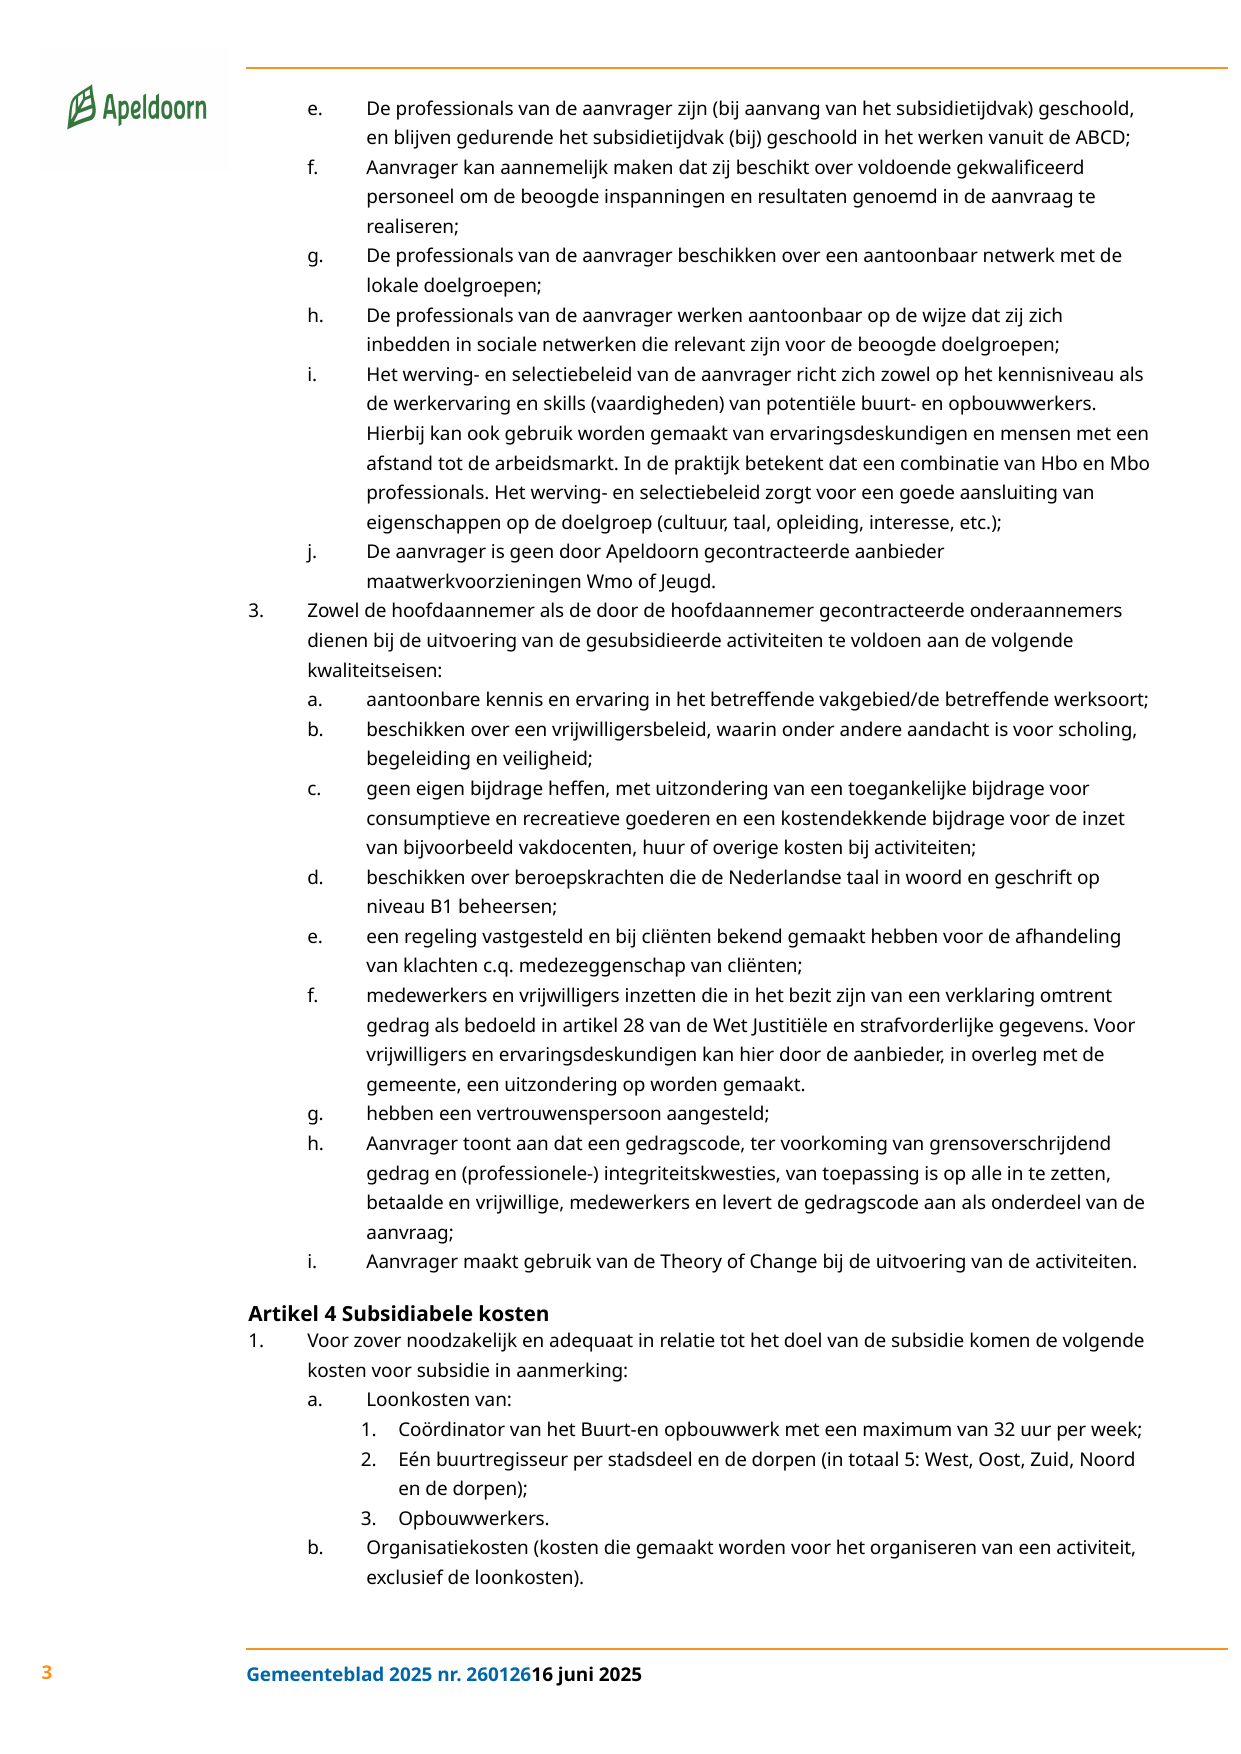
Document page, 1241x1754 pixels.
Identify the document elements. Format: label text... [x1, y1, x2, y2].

list Opbouwwerkers. [361, 1505, 1152, 1531]
list beschikken over beroepskrachten die de Nederlandse taal in woord en geschrift op niveau B1 beheersen; [307, 864, 1152, 919]
list Het werving- en selectiebeleid van de aanvrager richt zich zowel op het kennisniveau als de werkervaring en skills (vaardigheden) van potentiële buurt- en opbouwwerkers. Hierbij kan ook gebruik worden gemaakt van ervaringsdeskundigen en mensen met een afstand tot de arbeidsmarkt. In de praktijk betekent dat een combinatie van Hbo en Mbo professionals. Het werving- en selectiebeleid zorgt voor een goede aansluiting van eigenschappen op de doelgroep (cultuur, taal, opleiding, interesse, etc.); [307, 361, 1152, 535]
list De professionals van de aanvrager zijn (bij aanvang van het subsidietijdvak) geschoold, en blijven gedurende het subsidietijdvak (bij) geschoold in het werken vanuit de ABCD; [307, 95, 1152, 150]
list een regeling vastgesteld en bij cliënten bekend gemaakt hebben voor de afhandeling van klachten c.q. medezeggenschap van cliënten; [307, 923, 1152, 978]
list Coördinator van het Buurt-en opbouwwerk met een maximum van 32 uur per week; [361, 1416, 1152, 1442]
list Aanvrager toont aan dat een gedragscode, ter voorkoming van grensoverschrijdend gedrag en (professionele-) integriteitskwesties, van toepassing is op alle in te zetten, betaalde en vrijwillige, medewerkers en levert de gedragscode aan als onderdeel van de aanvraag; [307, 1130, 1152, 1245]
text Artikel 4 Subsidiabele kosten [248, 1299, 1152, 1327]
list geen eigen bijdrage heffen, met uitzondering van een toegankelijke bijdrage voor consumptieve en recreatieve goederen en een kostendekkende bijdrage voor de inzet van bijvoorbeeld vakdocenten, huur of overige kosten bij activiteiten; [307, 775, 1152, 860]
list beschikken over een vrijwilligersbeleid, waarin onder andere aandacht is voor scholing, begeleiding en veiligheid; [307, 716, 1152, 771]
picture [41, 47, 231, 172]
list Loonkosten van: [307, 1387, 1152, 1412]
list medewerkers en vrijwilligers inzetten die in het bezit zijn van een verklaring omtrent gedrag als bedoeld in artikel 28 van de Wet Justitiële en strafvorderlijke gegevens. Voor vrijwilligers en ervaringsdeskundigen kan hier door de aanbieder, in overleg met de gemeente, een uitzondering op worden gemaakt. [307, 982, 1152, 1097]
list Organisatiekosten (kosten die gemaakt worden voor het organiseren van een activiteit, exclusief de loonkosten). [307, 1534, 1152, 1590]
list hebben een vertrouwenspersoon aangesteld; [307, 1101, 1152, 1126]
list Eén buurtregisseur per stadsdeel en de dorpen (in totaal 5: West, Oost, Zuid, Noord en de dorpen); [361, 1446, 1152, 1501]
list Voor zover noodzakelijk en adequaat in relatie tot het doel van de subsidie komen de volgende kosten voor subsidie in aanmerking: [248, 1327, 1152, 1383]
list De professionals van de aanvrager werken aantoonbaar op de wijze dat zij zich inbedden in sociale netwerken die relevant zijn voor de beoogde doelgroepen; [307, 302, 1152, 357]
list Zowel de hoofdaannemer als de door de hoofdaannemer gecontracteerde onderaannemers dienen bij de uitvoering van de gesubsidieerde activiteiten te voldoen aan de volgende kwaliteitseisen: [248, 598, 1152, 683]
list De professionals van de aanvrager beschikken over een aantoonbaar netwerk met de lokale doelgroepen; [307, 243, 1152, 298]
list Aanvrager maakt gebruik van de Theory of Change bij de uitvoering van de activiteiten. [307, 1248, 1152, 1274]
list Aanvrager kan aannemelijk maken dat zij beschikt over voldoende gekwalificeerd personeel om de beoogde inspanningen en resultaten genoemd in de aanvraag te realiseren; [307, 154, 1152, 239]
list aantoonbare kennis en ervaring in het betreffende vakgebied/de betreffende werksoort; [307, 686, 1152, 712]
list De aanvrager is geen door Apeldoorn gecontracteerde aanbieder maatwerkvoorzieningen Wmo of Jeugd. [307, 538, 1152, 594]
